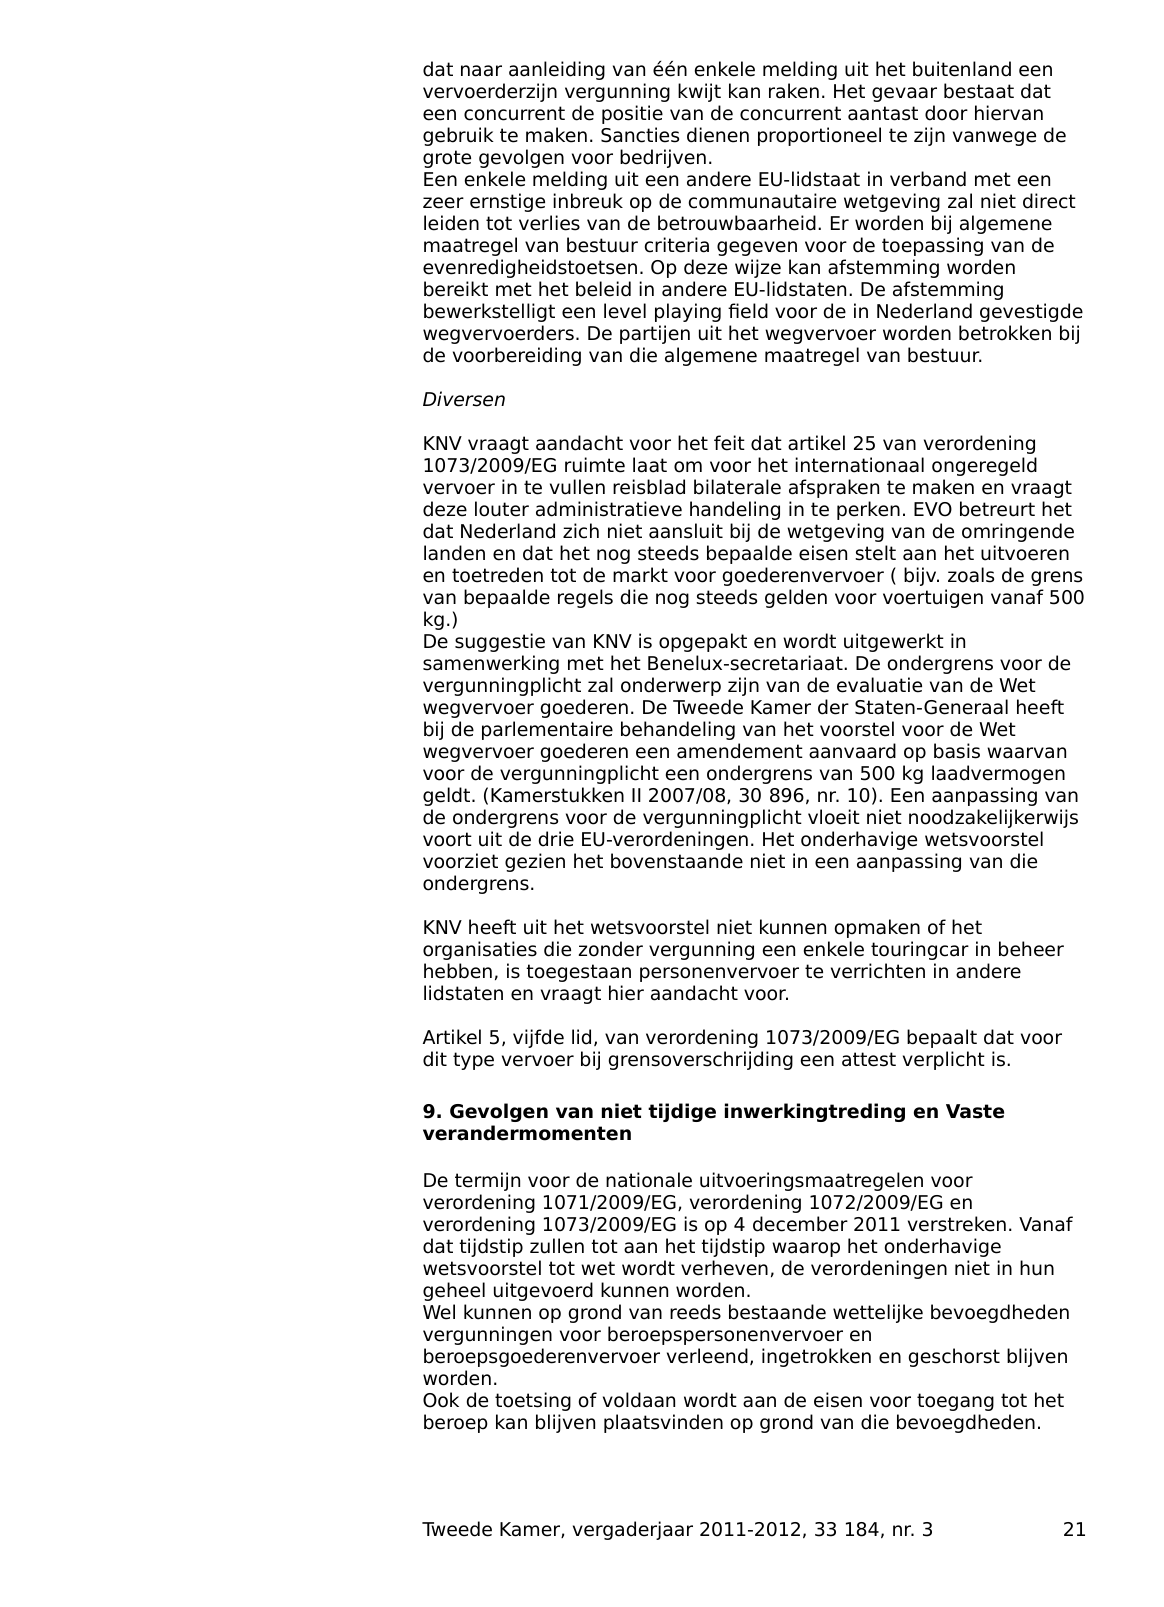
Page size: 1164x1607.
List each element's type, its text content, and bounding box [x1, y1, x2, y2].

subtitle Diversen [422, 389, 1087, 411]
text Wel kunnen op grond van reeds bestaande wettelijke bevoegdheden vergunningen voor beroepspersonenvervoer en beroepsgoederenvervoer verleend, ingetrokken en geschorst blijven worden. [422, 1302, 1087, 1390]
text Ook de toetsing of voldaan wordt aan de eisen voor toegang tot het beroep kan blijven plaatsvinden op grond van die bevoegdheden. [422, 1390, 1087, 1434]
text De termijn voor de nationale uitvoeringsmaatregelen voor verordening 1071/2009/EG, verordening 1072/2009/EG en verordening 1073/2009/EG is op 4 december 2011 verstreken. Vanaf dat tijdstip zullen tot aan het tijdstip waarop het onderhavige wetsvoorstel tot wet wordt verheven, de verordeningen niet in hun geheel uitgevoerd kunnen worden. [422, 1170, 1087, 1302]
text Een enkele melding uit een andere EU-lidstaat in verband met een zeer ernstige inbreuk op de communautaire wetgeving zal niet direct leiden tot verlies van de betrouwbaarheid. Er worden bij algemene maatregel van bestuur criteria gegeven voor de toepassing van de evenredigheidstoetsen. Op deze wijze kan afstemming worden bereikt met het beleid in andere EU-lidstaten. De afstemming bewerkstelligt een level playing field voor de in Nederland gevestigde wegvervoerders. De partijen uit het wegvervoer worden betrokken bij de voorbereiding van die algemene maatregel van bestuur. [422, 169, 1087, 367]
text KNV vraagt aandacht voor het feit dat artikel 25 van verordening 1073/2009/EG ruimte laat om voor het internationaal ongeregeld vervoer in te vullen reisblad bilaterale afspraken te maken en vraagt deze louter administratieve handeling in te perken. EVO betreurt het dat Nederland zich niet aansluit bij de wetgeving van de omringende landen en dat het nog steeds bepaalde eisen stelt aan het uitvoeren en toetreden tot de markt voor goederenvervoer ( bijv. zoals de grens van bepaalde regels die nog steeds gelden voor voertuigen vanaf 500 kg.) [422, 433, 1087, 631]
text dat naar aanleiding van één enkele melding uit het buitenland een vervoerderzijn vergunning kwijt kan raken. Het gevaar bestaat dat een concurrent de positie van de concurrent aantast door hiervan gebruik te maken. Sancties dienen proportioneel te zijn vanwege de grote gevolgen voor bedrijven. [422, 59, 1087, 169]
text KNV heeft uit het wetsvoorstel niet kunnen opmaken of het organisaties die zonder vergunning een enkele touringcar in beheer hebben, is toegestaan personenvervoer te verrichten in andere lidstaten en vraagt hier aandacht voor. [422, 917, 1087, 1005]
text De suggestie van KNV is opgepakt en wordt uitgewerkt in samenwerking met het Benelux-secretariaat. De ondergrens voor de vergunningplicht zal onderwerp zijn van de evaluatie van de Wet wegvervoer goederen. De Tweede Kamer der Staten-Generaal heeft bij de parlementaire behandeling van het voorstel voor de Wet wegvervoer goederen een amendement aanvaard op basis waarvan voor de vergunningplicht een ondergrens van 500 kg laadvermogen geldt. (Kamerstukken II 2007/08, 30 896, nr. 10). Een aanpassing van de ondergrens voor de vergunningplicht vloeit niet noodzakelijkerwijs voort uit de drie EU-verordeningen. Het onderhavige wetsvoorstel voorziet gezien het bovenstaande niet in een aanpassing van die ondergrens. [422, 631, 1087, 895]
text Artikel 5, vijfde lid, van verordening 1073/2009/EG bepaalt dat voor dit type vervoer bij grensoverschrijding een attest verplicht is. [422, 1027, 1087, 1071]
subtitle 9. Gevolgen van niet tijdige inwerkingtreding en Vaste verandermomenten [422, 1101, 1087, 1145]
